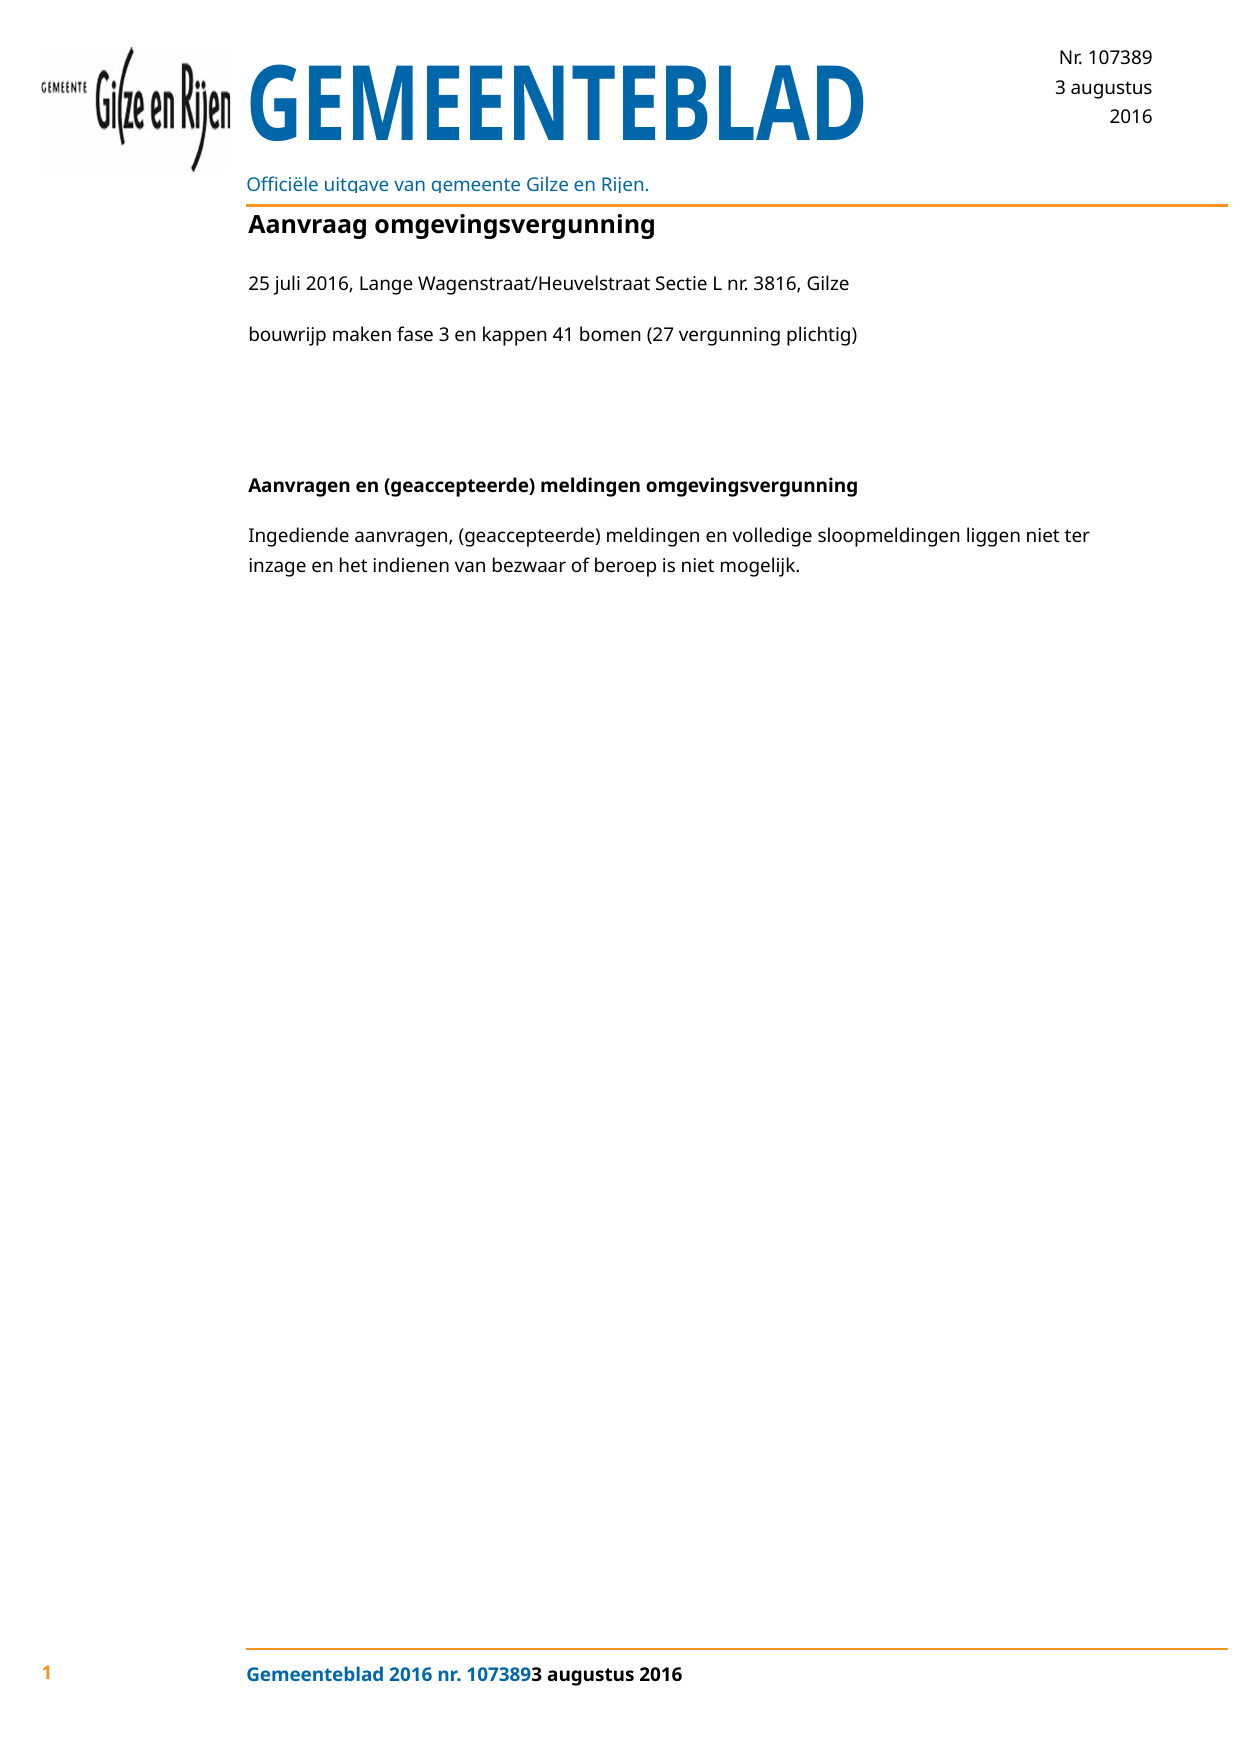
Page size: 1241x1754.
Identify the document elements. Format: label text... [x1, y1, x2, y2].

text Aanvraag omgevingsvergunning [248, 207, 1152, 241]
text bouwrijp maken fase 3 en kappen 41 bomen (27 vergunning plichtig) [248, 321, 1152, 346]
text Aanvragen en (geaccepteerde) meldingen omgevingsvergunning [248, 472, 1152, 498]
text 25 juli 2016, Lange Wagenstraat/Heuvelstraat Sectie L nr. 3816, Gilze [248, 270, 1152, 296]
picture [41, 47, 231, 172]
text Ingediende aanvragen, (geaccepteerde) meldingen en volledige sloopmeldingen liggen niet ter inzage en het indienen van bezwaar of beroep is niet mogelijk. [248, 522, 1152, 578]
